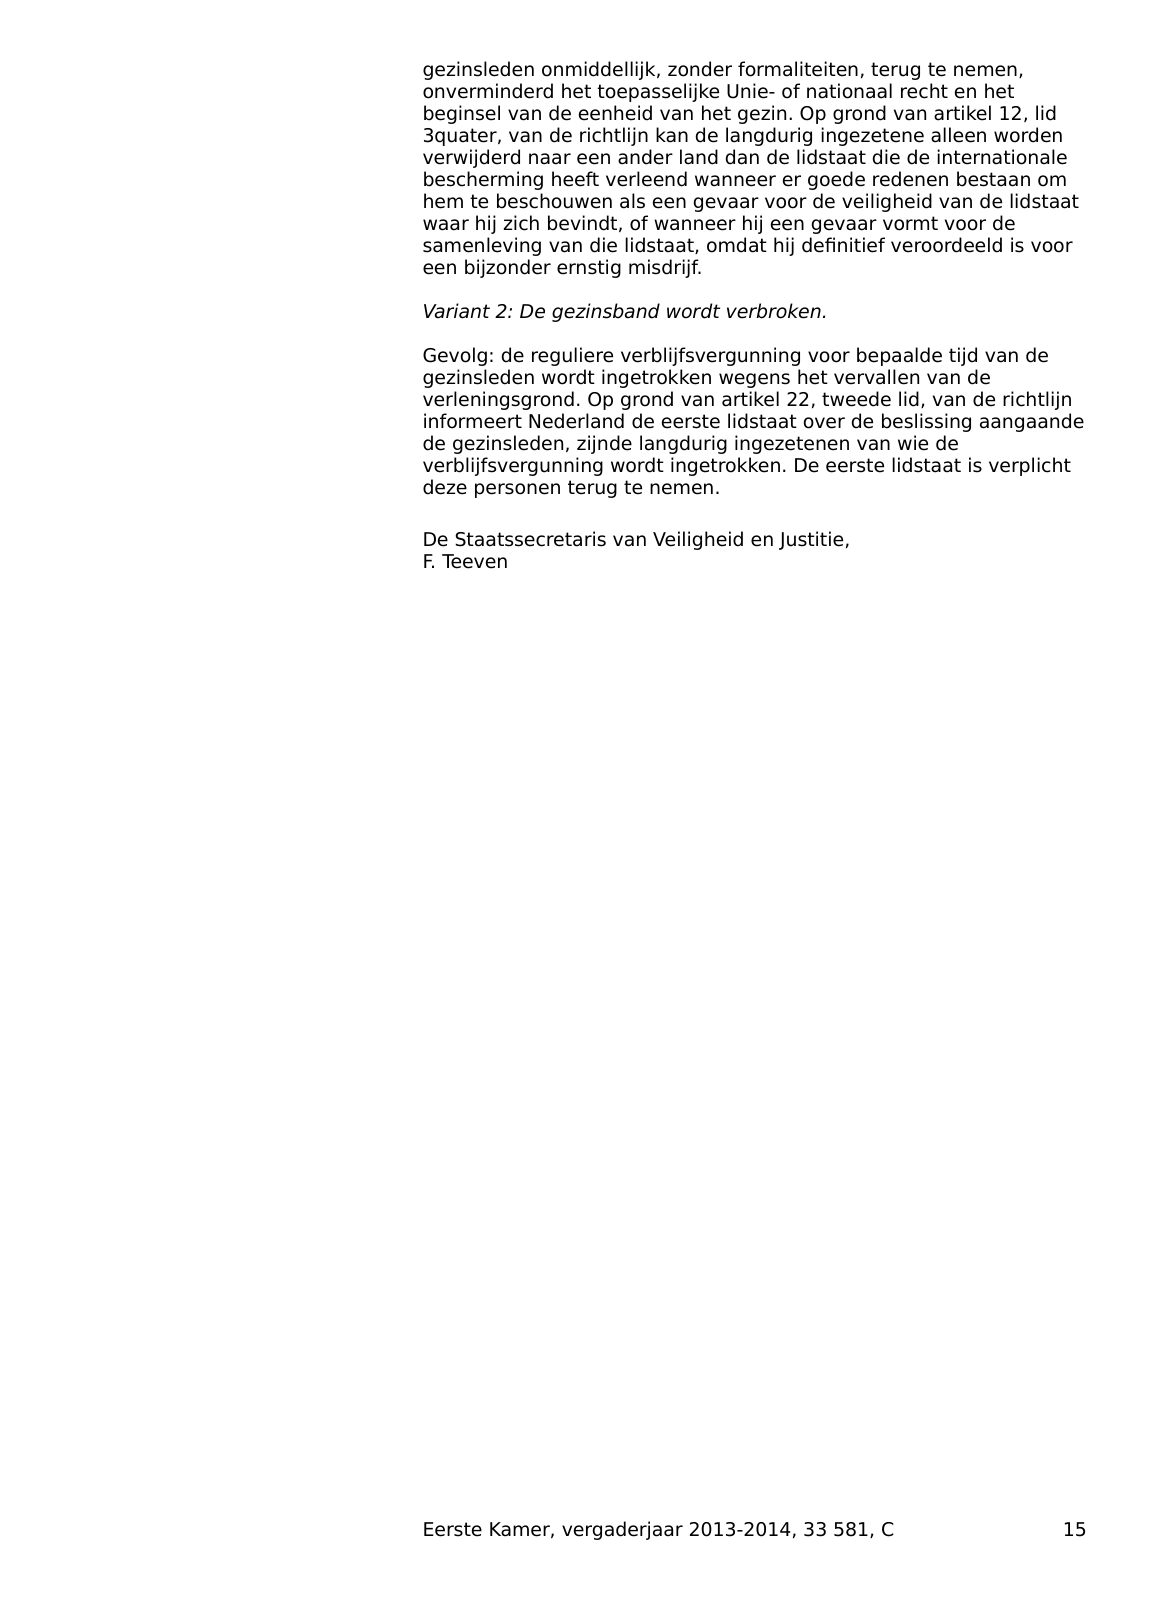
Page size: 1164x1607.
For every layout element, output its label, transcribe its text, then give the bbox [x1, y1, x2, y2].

text De Staatssecretaris van Veiligheid en Justitie, F. Teeven [422, 529, 1087, 573]
text Variant 2: De gezinsband wordt verbroken. [422, 301, 1087, 323]
text Gevolg: de reguliere verblijfsvergunning voor bepaalde tijd van de gezinsleden wordt ingetrokken wegens het vervallen van de verleningsgrond. Op grond van artikel 22, tweede lid, van de richtlijn informeert Nederland de eerste lidstaat over de beslissing aangaande de gezinsleden, zijnde langdurig ingezetenen van wie de verblijfsvergunning wordt ingetrokken. De eerste lidstaat is verplicht deze personen terug te nemen. [422, 345, 1087, 499]
text gezinsleden onmiddellijk, zonder formaliteiten, terug te nemen, onverminderd het toepasselijke Unie- of nationaal recht en het beginsel van de eenheid van het gezin. Op grond van artikel 12, lid 3quater, van de richtlijn kan de langdurig ingezetene alleen worden verwijderd naar een ander land dan de lidstaat die de internationale bescherming heeft verleend wanneer er goede redenen bestaan om hem te beschouwen als een gevaar voor de veiligheid van de lidstaat waar hij zich bevindt, of wanneer hij een gevaar vormt voor de samenleving van die lidstaat, omdat hij definitief veroordeeld is voor een bijzonder ernstig misdrijf. [422, 59, 1087, 279]
